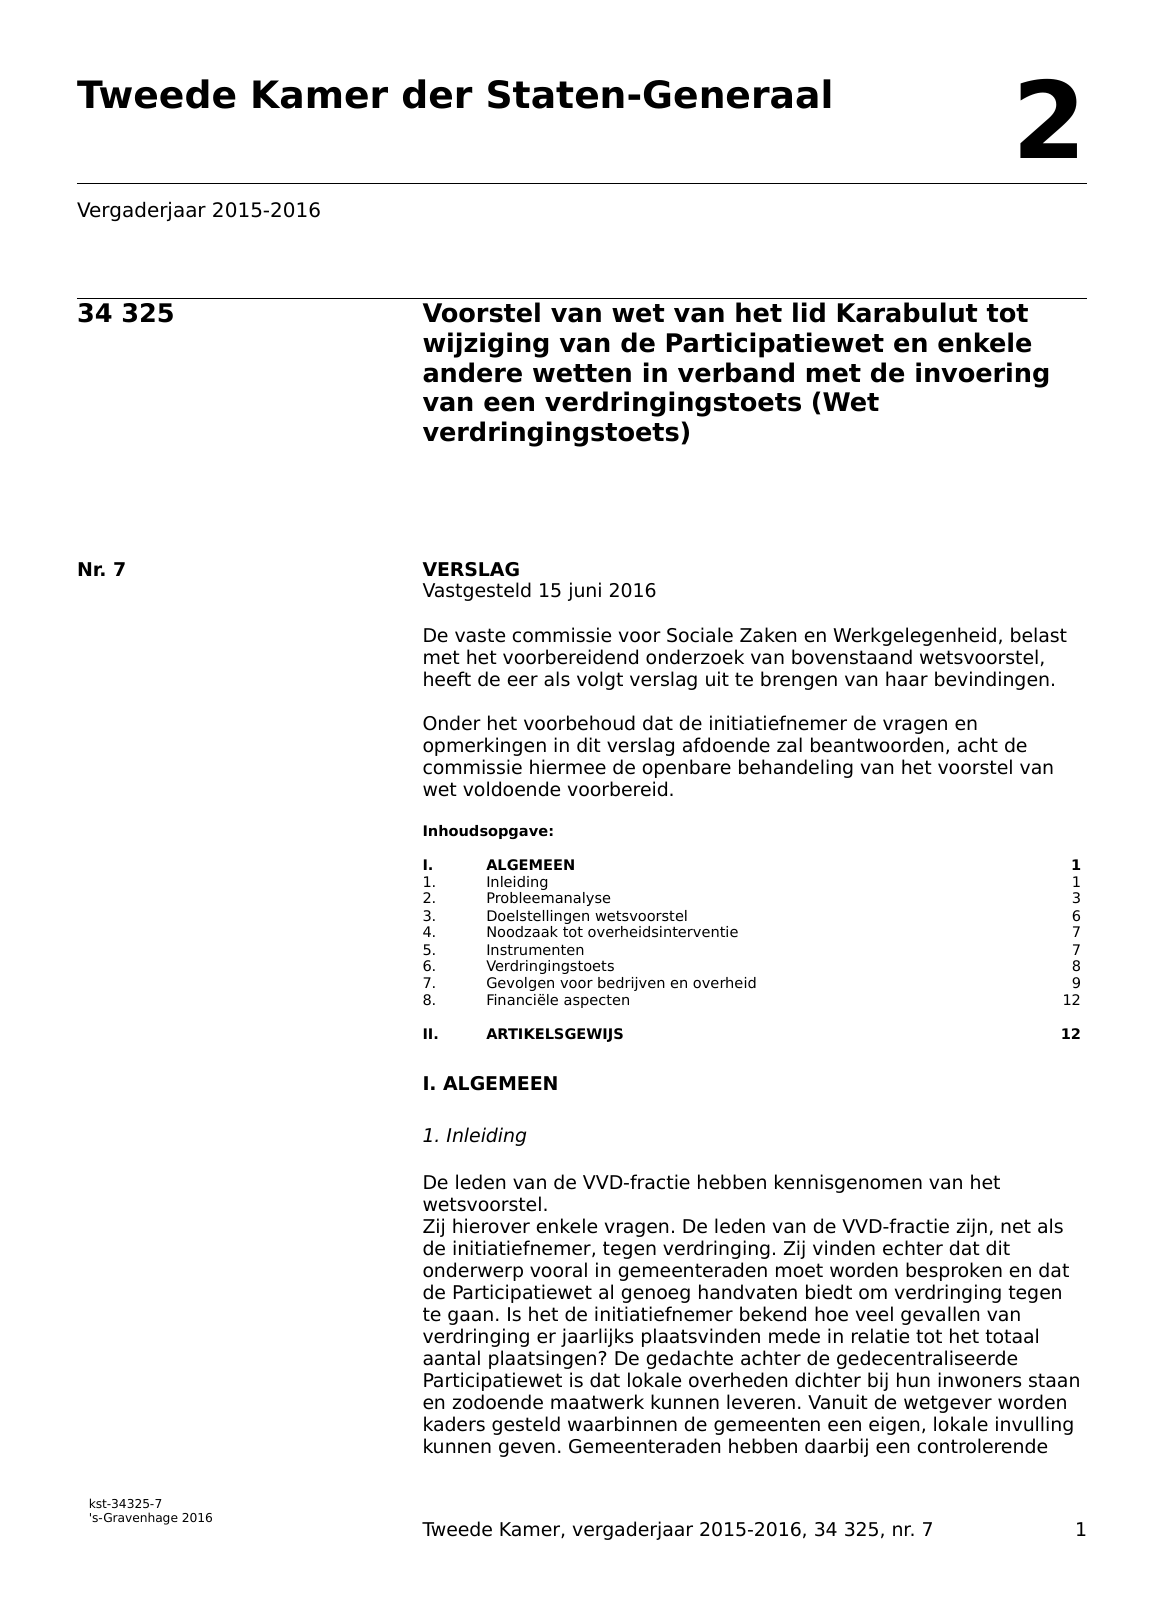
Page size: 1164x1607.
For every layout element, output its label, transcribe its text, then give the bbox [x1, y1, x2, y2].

text Vastgesteld 15 juni 2016 [422, 580, 1087, 602]
table_cell 3. [422, 908, 480, 924]
subtitle Nr. 7 VERSLAG [77, 558, 1087, 580]
table_cell 8. [422, 992, 480, 1009]
table_cell [1026, 1009, 1087, 1026]
table_cell II. [422, 1026, 480, 1043]
text Zij hierover enkele vragen. De leden van de VVD-fractie zijn, net als de initiatiefnemer, tegen verdringing. Zij vinden echter dat dit onderwerp vooral in gemeenteraden moet worden besproken en dat de Participatiewet al genoeg handvaten biedt om verdringing tegen te gaan. Is het de initiatiefnemer bekend hoe veel gevallen van verdringing er jaarlijks plaatsvinden mede in relatie tot het totaal aantal plaatsingen? De gedachte achter de gedecentraliseerde Participatiewet is dat lokale overheden dichter bij hun inwoners staan en zodoende maatwerk kunnen leveren. Vanuit de wetgever worden kaders gesteld waarbinnen de gemeenten een eigen, lokale invulling kunnen geven. Gemeenteraden hebben daarbij een controlerende [422, 1216, 1087, 1458]
table_header [1026, 823, 1087, 839]
table_cell 4. [422, 924, 480, 941]
text kst-34325-7 [88, 1497, 323, 1511]
table_cell Inleiding [480, 874, 1026, 890]
table_cell ARTIKELSGEWIJS [480, 1026, 1026, 1043]
table_cell 2. [422, 890, 480, 907]
table_cell 12 [1026, 1026, 1087, 1043]
table_cell Doelstellingen wetsvoorstel [480, 908, 1026, 924]
table_cell Noodzaak tot overheidsinterventie [480, 924, 1026, 941]
table_cell Probleemanalyse [480, 890, 1026, 907]
text De leden van de VVD-fractie hebben kennisgenomen van het wetsvoorstel. [422, 1172, 1087, 1216]
table_cell 9 [1026, 975, 1087, 992]
table_cell Vergaderjaar 2015-2016 [77, 184, 1087, 298]
table_cell I. [422, 856, 480, 873]
table_cell 8 [1026, 958, 1087, 975]
table_cell [422, 840, 480, 856]
table_cell 7 [1026, 924, 1087, 941]
table_cell 1 [1026, 874, 1087, 890]
table_cell [480, 1009, 1026, 1026]
table_header Inhoudsopgave: [422, 823, 1026, 839]
table_cell Gevolgen voor bedrijven en overheid [480, 975, 1026, 992]
table_cell Instrumenten [480, 941, 1026, 958]
table_cell 6. [422, 958, 480, 975]
table_cell Verdringingstoets [480, 958, 1026, 975]
table_cell 1 [1026, 856, 1087, 873]
text Onder het voorbehoud dat de initiatiefnemer de vragen en opmerkingen in dit verslag afdoende zal beantwoorden, acht de commissie hiermee de openbare behandeling van het voorstel van wet voldoende voorbereid. [422, 713, 1087, 801]
text 's-Gravenhage 2016 [88, 1511, 323, 1525]
table_cell 6 [1026, 908, 1087, 924]
subtitle 1. Inleiding [422, 1125, 1087, 1147]
table_cell 1. [422, 874, 480, 890]
subtitle I. ALGEMEEN [422, 1073, 1087, 1095]
table_cell 12 [1026, 992, 1087, 1009]
table_cell 5. [422, 941, 480, 958]
table_cell ALGEMEEN [480, 856, 1026, 873]
table_header Tweede Kamer der Staten-Generaal [77, 59, 886, 183]
table_cell [1026, 840, 1087, 856]
table_cell [480, 840, 1026, 856]
table_cell Financiële aspecten [480, 992, 1026, 1009]
table_cell 7. [422, 975, 480, 992]
table_cell 7 [1026, 941, 1087, 958]
table_cell 3 [1026, 890, 1087, 907]
text De vaste commissie voor Sociale Zaken en Werkgelegenheid, belast met het voorbereidend onderzoek van bovenstaand wetsvoorstel, heeft de eer als volgt verslag uit te brengen van haar bevindingen. [422, 624, 1087, 691]
table_cell [422, 1009, 480, 1026]
table_header 2 [886, 59, 1087, 183]
subtitle 34 325 Voorstel van wet van het lid Karabulut tot wijziging van de Participatiewet en enkele andere wetten in verband met de invoering van een verdringingstoets (Wet verdringingstoets) [77, 299, 1087, 447]
